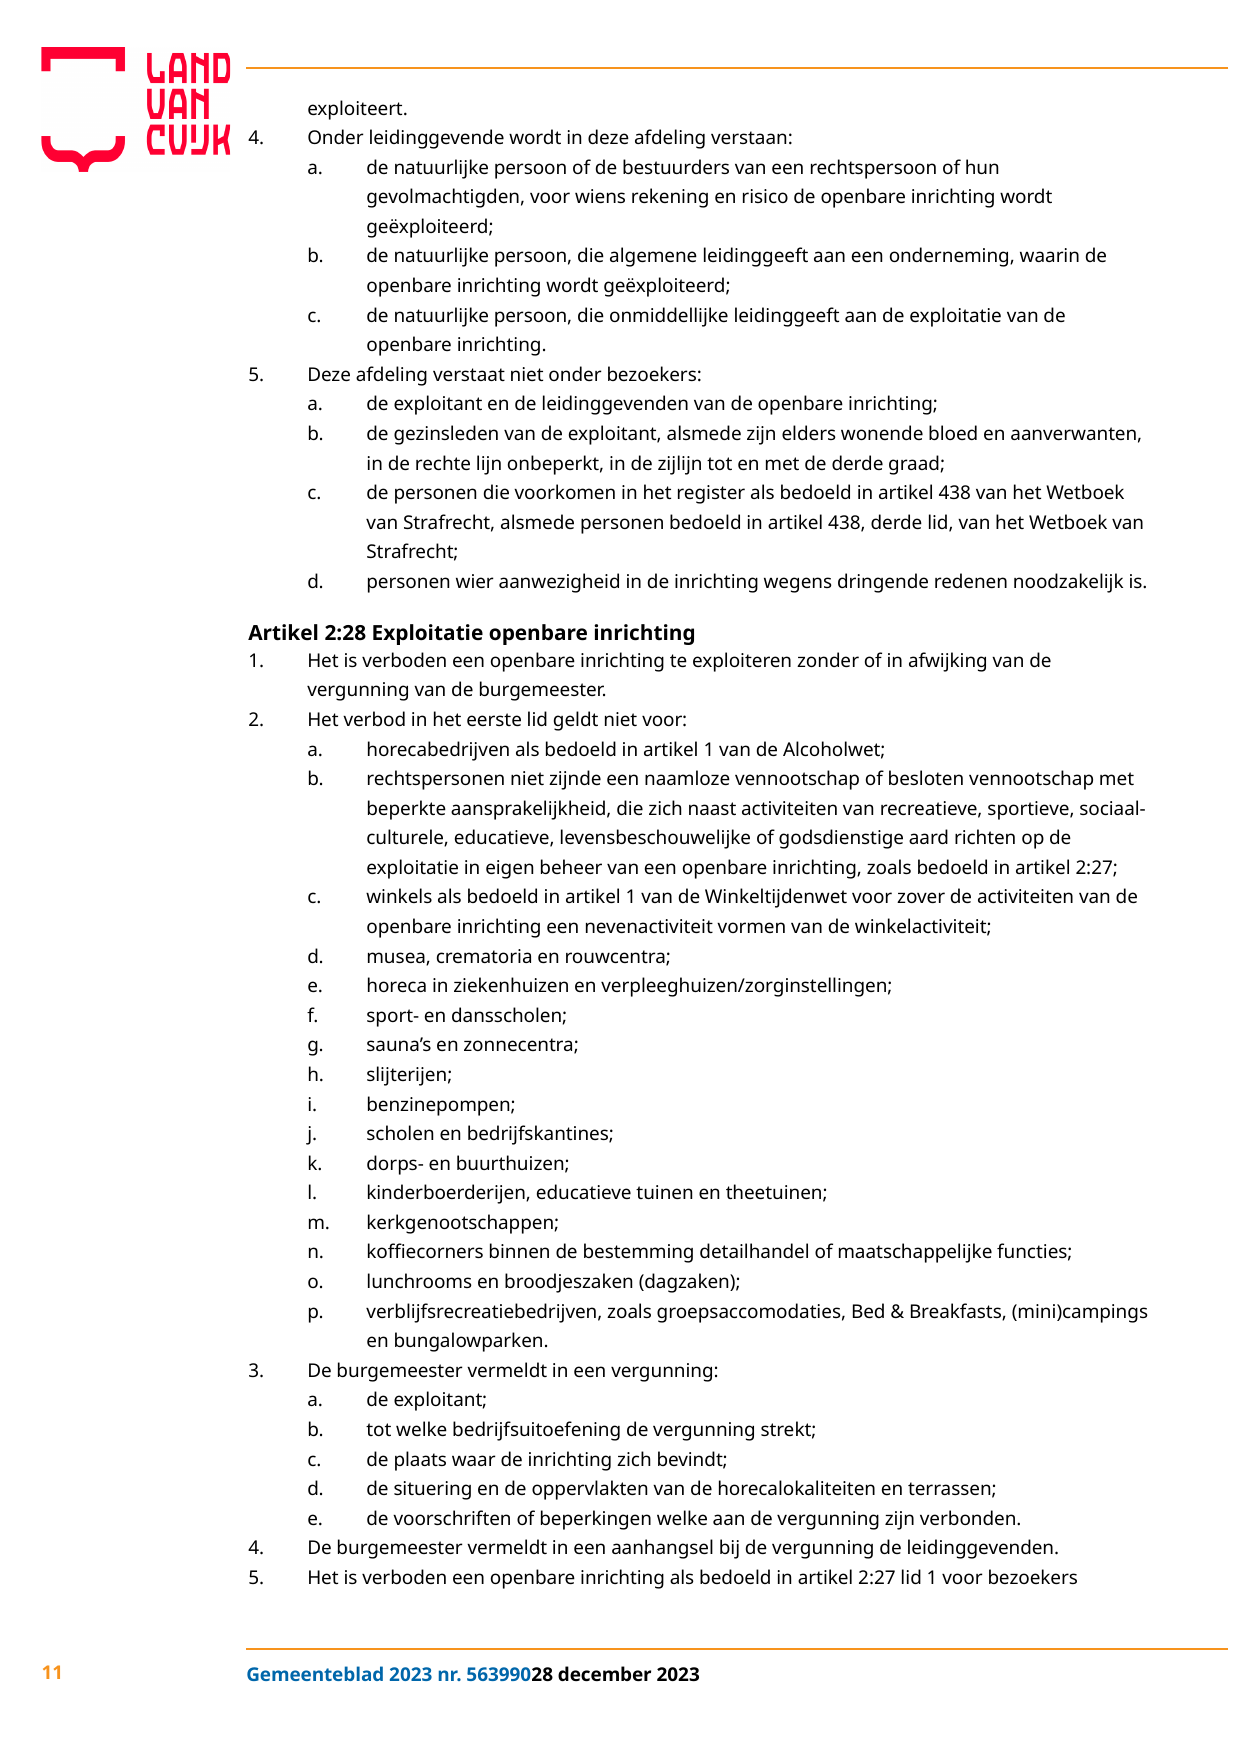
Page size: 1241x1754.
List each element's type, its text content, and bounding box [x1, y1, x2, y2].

list De burgemeester vermeldt in een aanhangsel bij de vergunning de leidinggevenden. [248, 1534, 1152, 1560]
picture [41, 47, 231, 172]
list sport- en dansscholen; [307, 1002, 1152, 1028]
list musea, crematoria en rouwcentra; [307, 943, 1152, 968]
list tot welke bedrijfsuitoefening de vergunning strekt; [307, 1416, 1152, 1442]
list de gezinsleden van de exploitant, alsmede zijn elders wonende bloed en aanverwanten, in de rechte lijn onbeperkt, in de zijlijn tot en met de derde graad; [307, 420, 1152, 476]
list Het is verboden een openbare inrichting als bedoeld in artikel 2:27 lid 1 voor bezoekers [248, 1564, 1152, 1590]
list exploiteert. [248, 95, 1152, 121]
list Onder leidinggevende wordt in deze afdeling verstaan: [248, 124, 1152, 150]
list de voorschriften of beperkingen welke aan de vergunning zijn verbonden. [307, 1505, 1152, 1531]
list de natuurlijke persoon, die onmiddellijke leidinggeeft aan de exploitatie van de openbare inrichting. [307, 302, 1152, 357]
list Het verbod in het eerste lid geldt niet voor: [248, 706, 1152, 732]
list horecabedrijven als bedoeld in artikel 1 van de Alcoholwet; [307, 736, 1152, 761]
list de plaats waar de inrichting zich bevindt; [307, 1446, 1152, 1471]
list slijterijen; [307, 1061, 1152, 1087]
list de exploitant; [307, 1387, 1152, 1412]
list horeca in ziekenhuizen en verpleeghuizen/zorginstellingen; [307, 972, 1152, 998]
list Deze afdeling verstaat niet onder bezoekers: [248, 361, 1152, 387]
text Artikel 2:28 Exploitatie openbare inrichting [248, 618, 1152, 647]
list De burgemeester vermeldt in een vergunning: [248, 1357, 1152, 1383]
list verblijfsrecreatiebedrijven, zoals groepsaccomodaties, Bed & Breakfasts, (mini)campings en bungalowparken. [307, 1298, 1152, 1353]
list de personen die voorkomen in het register als bedoeld in artikel 438 van het Wetboek van Strafrecht, alsmede personen bedoeld in artikel 438, derde lid, van het Wetboek van Strafrecht; [307, 479, 1152, 564]
list scholen en bedrijfskantines; [307, 1120, 1152, 1146]
list lunchrooms en broodjeszaken (dagzaken); [307, 1268, 1152, 1294]
list kinderboerderijen, educatieve tuinen en theetuinen; [307, 1179, 1152, 1205]
list kerkgenootschappen; [307, 1209, 1152, 1235]
list de natuurlijke persoon, die algemene leidinggeeft aan een onderneming, waarin de openbare inrichting wordt geëxploiteerd; [307, 243, 1152, 298]
list koffiecorners binnen de bestemming detailhandel of maatschappelijke functies; [307, 1239, 1152, 1264]
list personen wier aanwezigheid in de inrichting wegens dringende redenen noodzakelijk is. [307, 568, 1152, 594]
list de situering en de oppervlakten van de horecalokaliteiten en terrassen; [307, 1475, 1152, 1501]
list de natuurlijke persoon of de bestuurders van een rechtspersoon of hun gevolmachtigden, voor wiens rekening en risico de openbare inrichting wordt geëxploiteerd; [307, 154, 1152, 239]
list de exploitant en de leidinggevenden van de openbare inrichting; [307, 391, 1152, 416]
list sauna’s en zonnecentra; [307, 1032, 1152, 1057]
list winkels als bedoeld in artikel 1 van de Winkeltijdenwet voor zover de activiteiten van de openbare inrichting een nevenactiviteit vormen van de winkelactiviteit; [307, 884, 1152, 939]
list benzinepompen; [307, 1091, 1152, 1116]
list dorps- en buurthuizen; [307, 1150, 1152, 1176]
list Het is verboden een openbare inrichting te exploiteren zonder of in afwijking van de vergunning van de burgemeester. [248, 647, 1152, 702]
list rechtspersonen niet zijnde een naamloze vennootschap of besloten vennootschap met beperkte aansprakelijkheid, die zich naast activiteiten van recreatieve, sportieve, sociaal-culturele, educatieve, levensbeschouwelijke of godsdienstige aard richten op de exploitatie in eigen beheer van een openbare inrichting, zoals bedoeld in artikel 2:27; [307, 765, 1152, 880]
